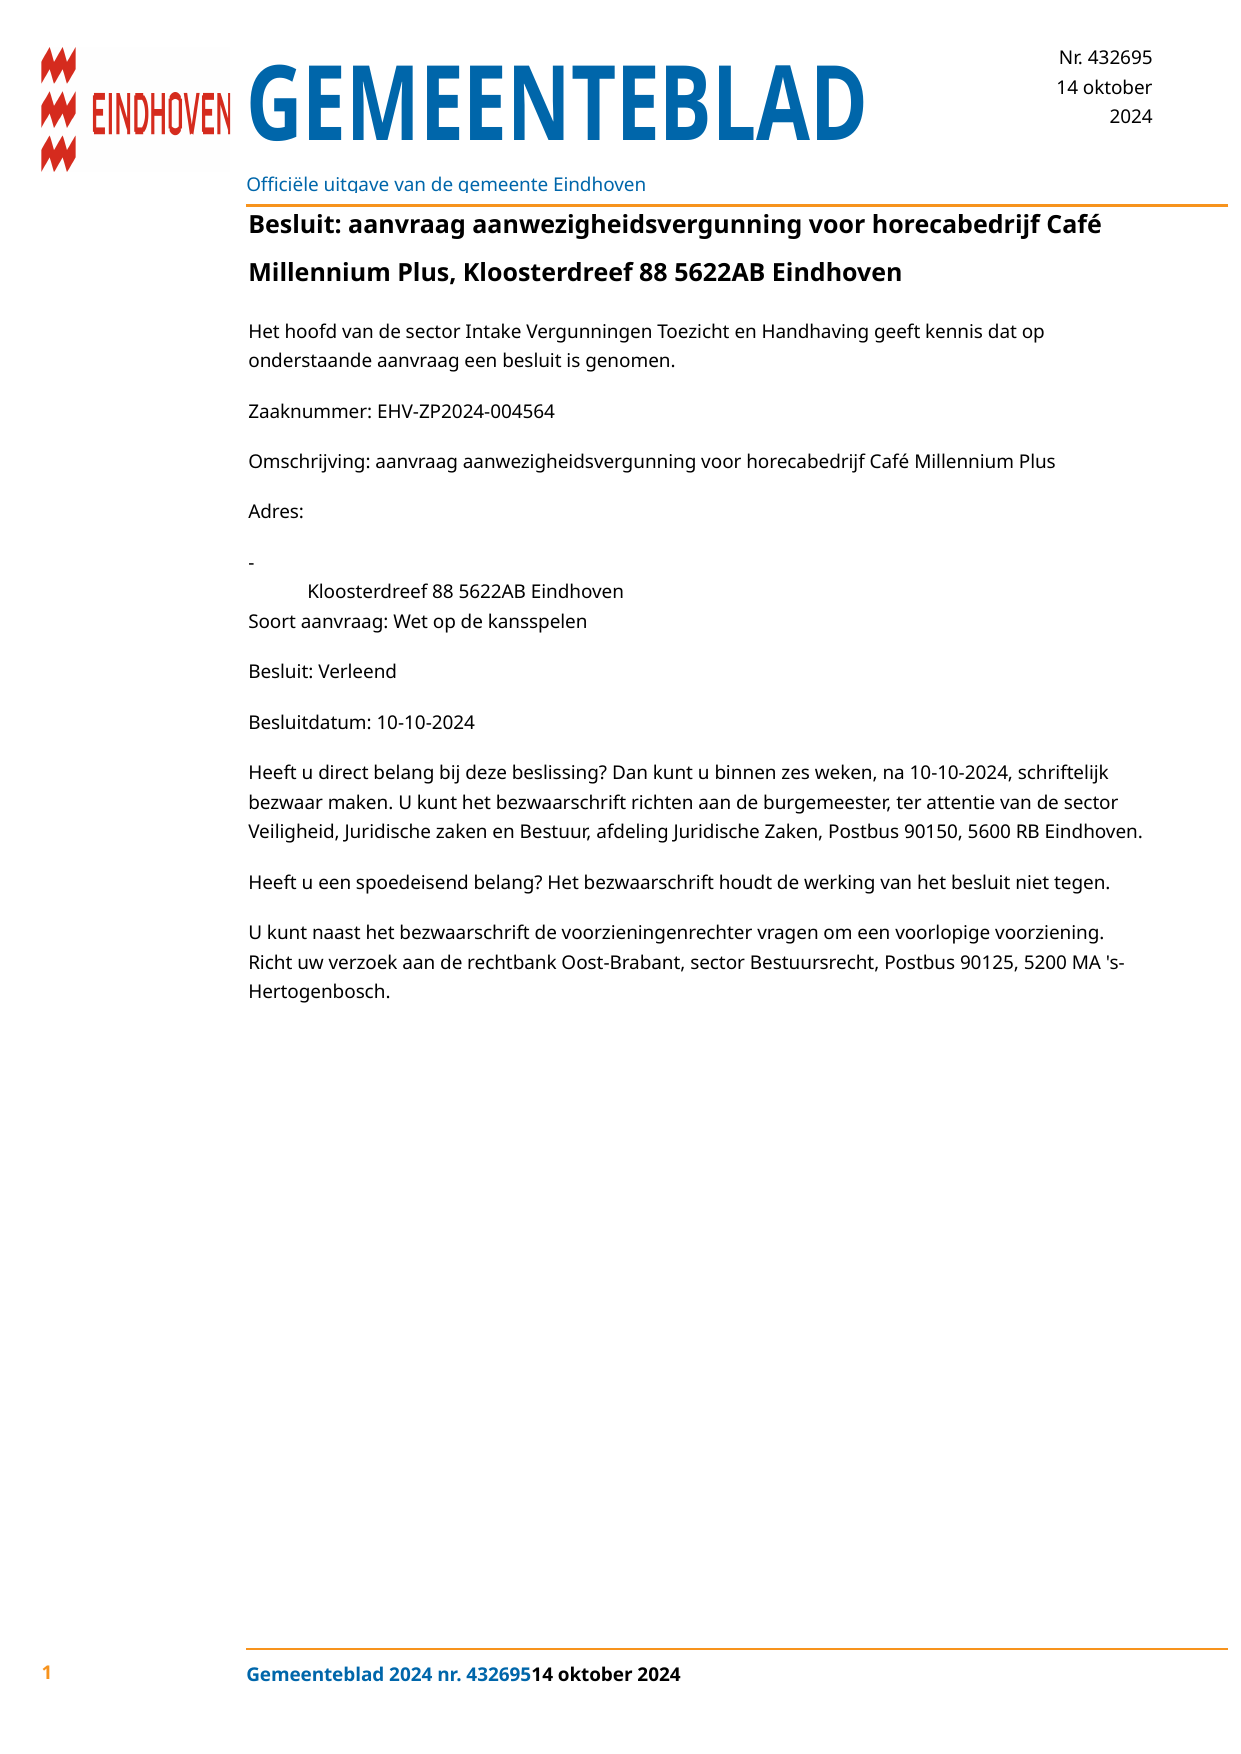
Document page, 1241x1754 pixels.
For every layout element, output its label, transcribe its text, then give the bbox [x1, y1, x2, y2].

text Heeft u direct belang bij deze beslissing? Dan kunt u binnen zes weken, na 10-10-2024, schriftelijk bezwaar maken. U kunt het bezwaarschrift richten aan de burgemeester, ter attentie van de sector Veiligheid, Juridische zaken en Bestuur, afdeling Juridische Zaken, Postbus 90150, 5600 RB Eindhoven. [248, 759, 1152, 844]
text Het hoofd van de sector Intake Vergunningen Toezicht en Handhaving geeft kennis dat op onderstaande aanvraag een besluit is genomen. [248, 318, 1152, 373]
text Soort aanvraag: Wet op de kansspelen [248, 608, 1152, 634]
list Kloosterdreef 88 5622AB Eindhoven [248, 579, 1152, 604]
text Omschrijving: aanvraag aanwezigheidsvergunning voor horecabedrijf Café Millennium Plus [248, 448, 1152, 474]
text Besluit: aanvraag aanwezigheidsvergunning voor horecabedrijf Café Millennium Plus, Kloosterdreef 88 5622AB Eindhoven [248, 207, 1152, 288]
text Heeft u een spoedeisend belang? Het bezwaarschrift houdt de werking van het besluit niet tegen. [248, 869, 1152, 895]
text U kunt naast het bezwaarschrift de voorzieningenrechter vragen om een voorlopige voorziening. Richt uw verzoek aan de rechtbank Oost-Brabant, sector Bestuursrecht, Postbus 90125, 5200 MA 's-Hertogenbosch. [248, 919, 1152, 1004]
text Besluit: Verleend [248, 659, 1152, 684]
text Adres: [248, 499, 1152, 524]
text Besluitdatum: 10-10-2024 [248, 709, 1152, 735]
picture [41, 47, 231, 172]
text Zaaknummer: EHV-ZP2024-004564 [248, 398, 1152, 424]
